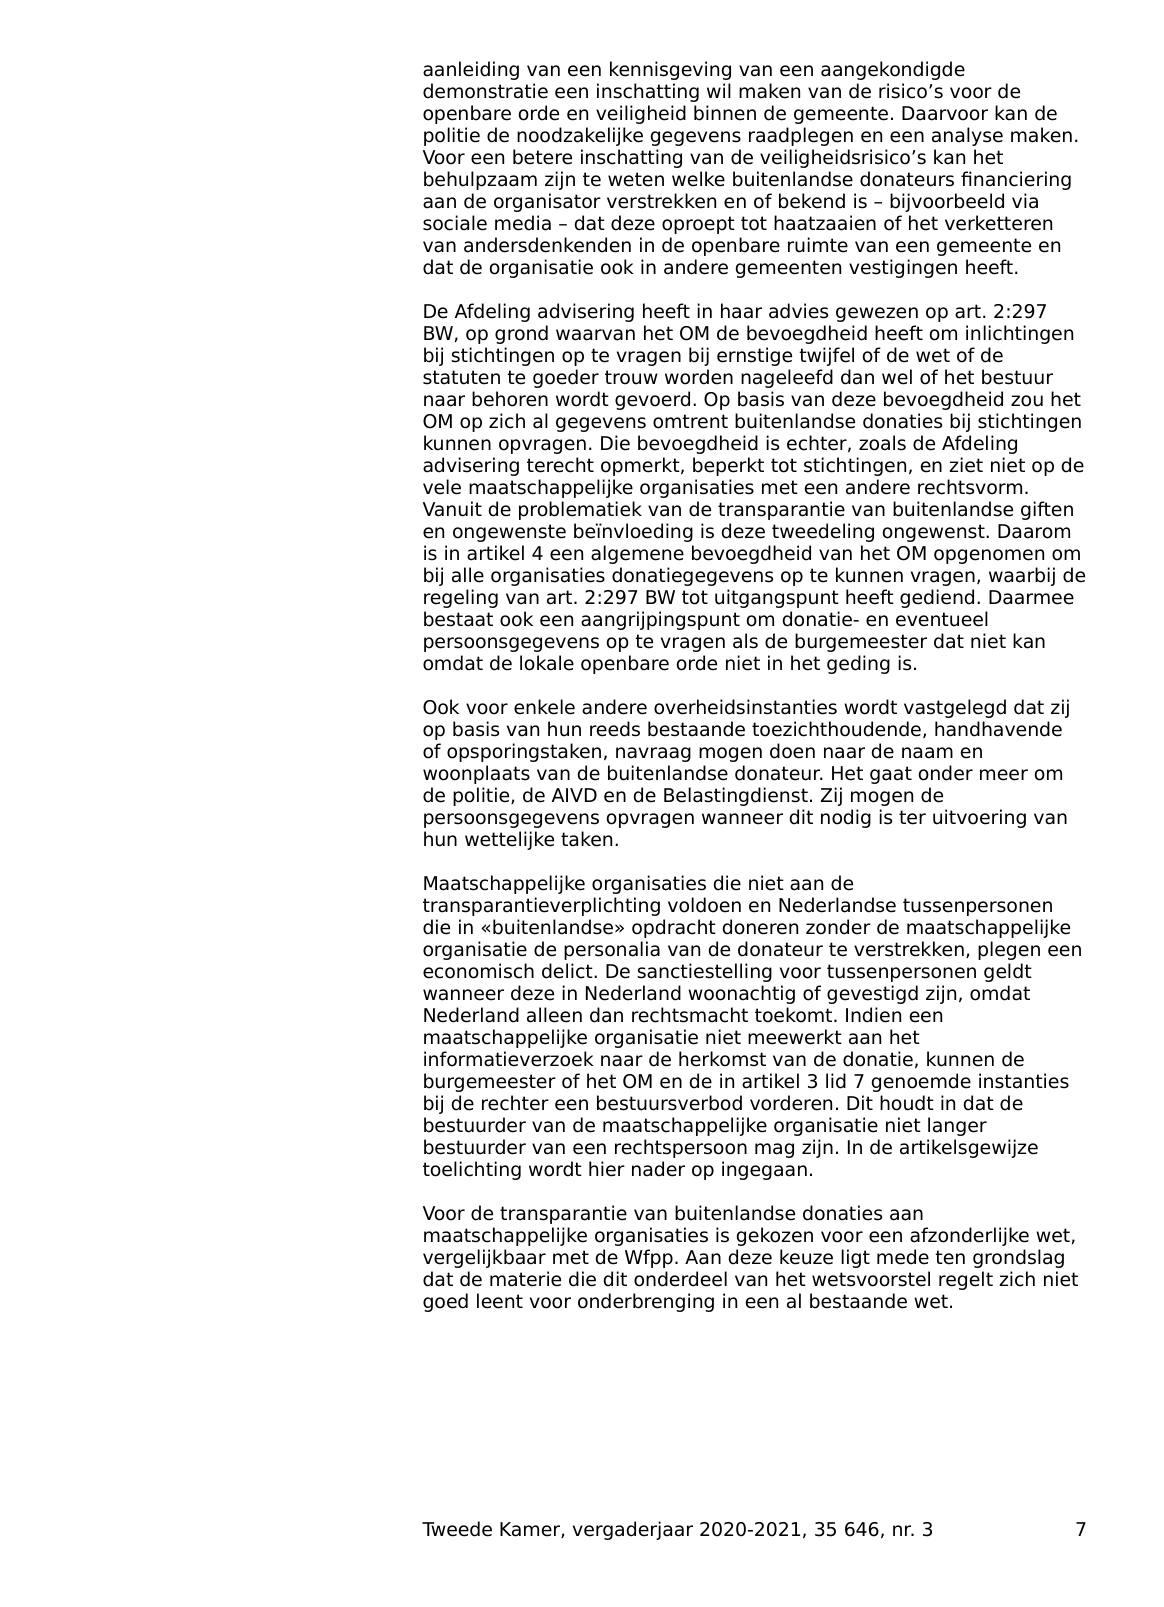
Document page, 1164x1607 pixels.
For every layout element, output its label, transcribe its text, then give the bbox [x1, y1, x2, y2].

text Maatschappelijke organisaties die niet aan de transparantieverplichting voldoen en Nederlandse tussenpersonen die in «buitenlandse» opdracht doneren zonder de maatschappelijke organisatie de personalia van de donateur te verstrekken, plegen een economisch delict. De sanctiestelling voor tussenpersonen geldt wanneer deze in Nederland woonachtig of gevestigd zijn, omdat Nederland alleen dan rechtsmacht toekomt. Indien een maatschappelijke organisatie niet meewerkt aan het informatieverzoek naar de herkomst van de donatie, kunnen de burgemeester of het OM en de in artikel 3 lid 7 genoemde instanties bij de rechter een bestuursverbod vorderen. Dit houdt in dat de bestuurder van de maatschappelijke organisatie niet langer bestuurder van een rechtspersoon mag zijn. In de artikelsgewijze toelichting wordt hier nader op ingegaan. [422, 873, 1087, 1181]
text Ook voor enkele andere overheidsinstanties wordt vastgelegd dat zij op basis van hun reeds bestaande toezichthoudende, handhavende of opsporingstaken, navraag mogen doen naar de naam en woonplaats van de buitenlandse donateur. Het gaat onder meer om de politie, de AIVD en de Belastingdienst. Zij mogen de persoonsgegevens opvragen wanneer dit nodig is ter uitvoering van hun wettelijke taken. [422, 697, 1087, 851]
text Voor de transparantie van buitenlandse donaties aan maatschappelijke organisaties is gekozen voor een afzonderlijke wet, vergelijkbaar met de Wfpp. Aan deze keuze ligt mede ten grondslag dat de materie die dit onderdeel van het wetsvoorstel regelt zich niet goed leent voor onderbrenging in een al bestaande wet. [422, 1203, 1087, 1313]
text aanleiding van een kennisgeving van een aangekondigde demonstratie een inschatting wil maken van de risico’s voor de openbare orde en veiligheid binnen de gemeente. Daarvoor kan de politie de noodzakelijke gegevens raadplegen en een analyse maken. Voor een betere inschatting van de veiligheidsrisico’s kan het behulpzaam zijn te weten welke buitenlandse donateurs financiering aan de organisator verstrekken en of bekend is – bijvoorbeeld via sociale media – dat deze oproept tot haatzaaien of het verketteren van andersdenkenden in de openbare ruimte van een gemeente en dat de organisatie ook in andere gemeenten vestigingen heeft. [422, 59, 1087, 279]
text De Afdeling advisering heeft in haar advies gewezen op art. 2:297 BW, op grond waarvan het OM de bevoegdheid heeft om inlichtingen bij stichtingen op te vragen bij ernstige twijfel of de wet of de statuten te goeder trouw worden nageleefd dan wel of het bestuur naar behoren wordt gevoerd. Op basis van deze bevoegdheid zou het OM op zich al gegevens omtrent buitenlandse donaties bij stichtingen kunnen opvragen. Die bevoegdheid is echter, zoals de Afdeling advisering terecht opmerkt, beperkt tot stichtingen, en ziet niet op de vele maatschappelijke organisaties met een andere rechtsvorm. Vanuit de problematiek van de transparantie van buitenlandse giften en ongewenste beïnvloeding is deze tweedeling ongewenst. Daarom is in artikel 4 een algemene bevoegdheid van het OM opgenomen om bij alle organisaties donatiegegevens op te kunnen vragen, waarbij de regeling van art. 2:297 BW tot uitgangspunt heeft gediend. Daarmee bestaat ook een aangrijpingspunt om donatie- en eventueel persoonsgegevens op te vragen als de burgemeester dat niet kan omdat de lokale openbare orde niet in het geding is. [422, 301, 1087, 675]
